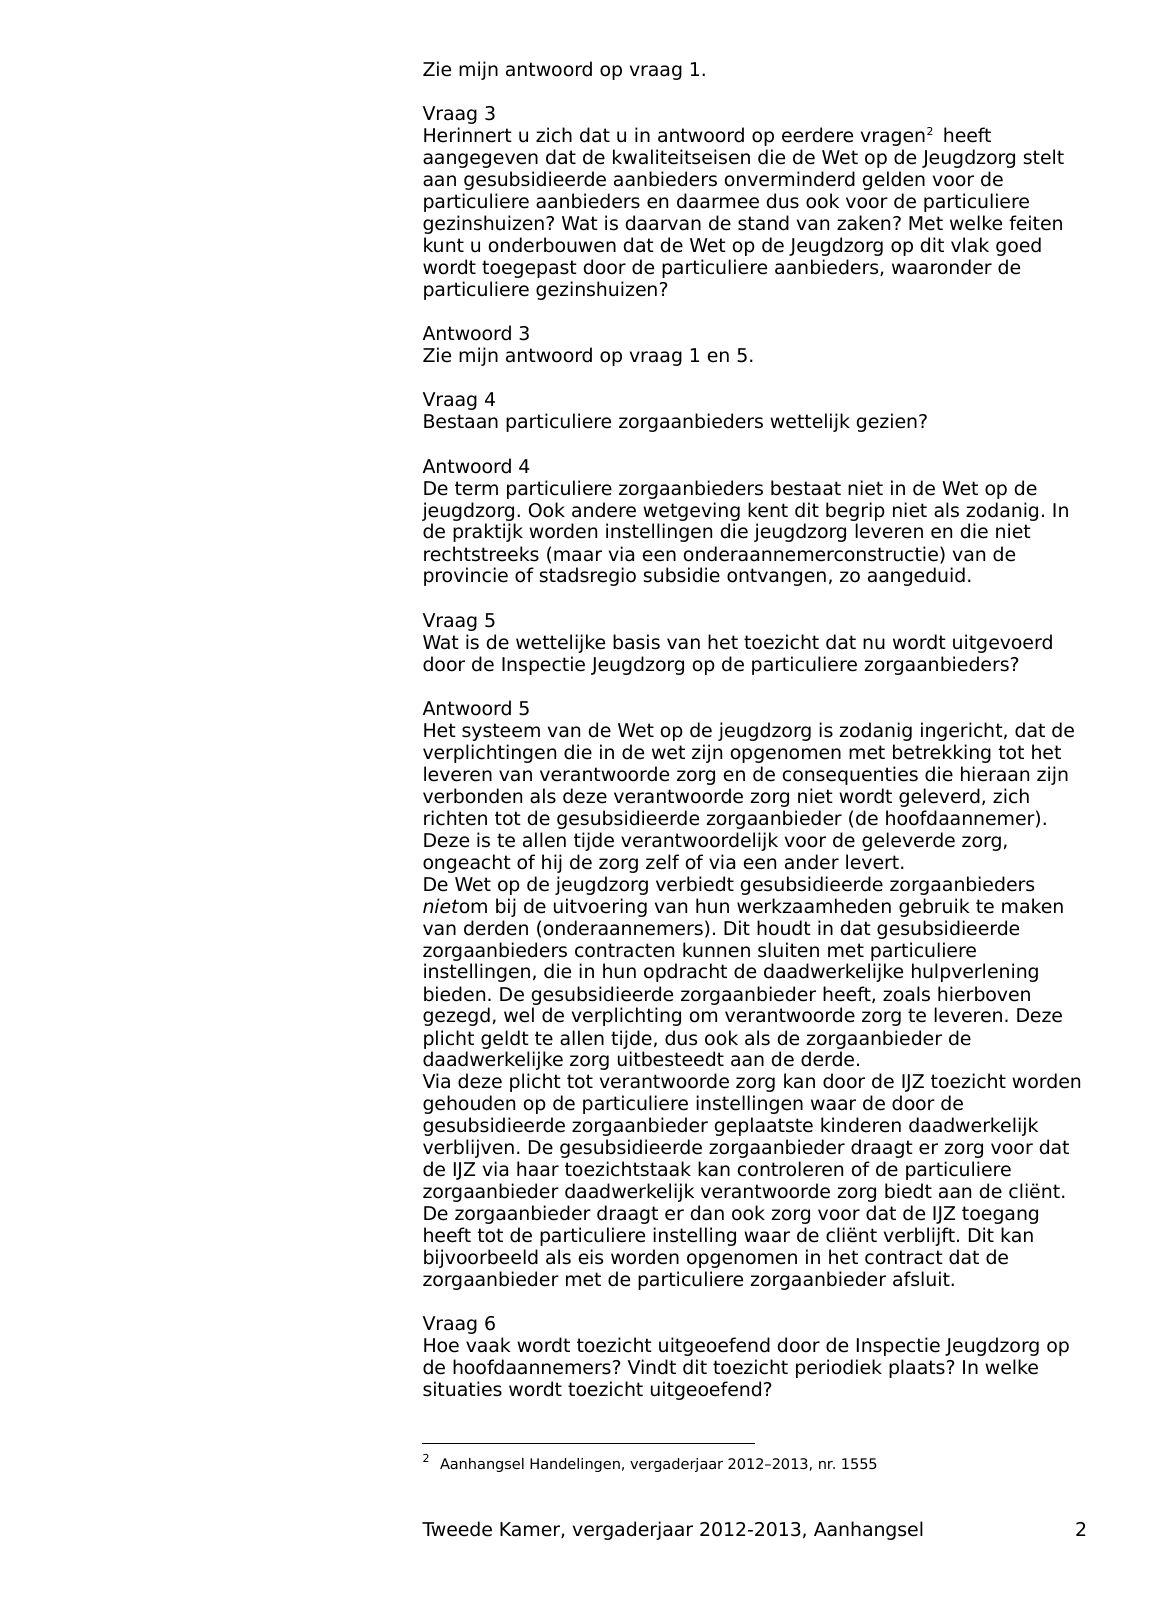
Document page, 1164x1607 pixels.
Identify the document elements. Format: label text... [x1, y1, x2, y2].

text Wat is de wettelijke basis van het toezicht dat nu wordt uitgevoerd door de Inspectie Jeugdzorg op de particuliere zorgaanbieders? [422, 632, 1087, 676]
text Antwoord 4 [422, 456, 1087, 477]
text Hoe vaak wordt toezicht uitgeoefend door de Inspectie Jeugdzorg op de hoofdaannemers? Vindt dit toezicht periodiek plaats? In welke situaties wordt toezicht uitgeoefend? [422, 1335, 1087, 1401]
text De term particuliere zorgaanbieders bestaat niet in de Wet op de jeugdzorg. Ook andere wetgeving kent dit begrip niet als zodanig. In de praktijk worden instellingen die jeugdzorg leveren en die niet rechtstreeks (maar via een onderaannemerconstructie) van de provincie of stadsregio subsidie ontvangen, zo aangeduid. [422, 477, 1087, 587]
text Vraag 6 [422, 1313, 1087, 1335]
text De Wet op de jeugdzorg verbiedt gesubsidieerde zorgaanbieders nietom bij de uitvoering van hun werkzaamheden gebruik te maken van derden (onderaannemers). Dit houdt in dat gesubsidieerde zorgaanbieders contracten kunnen sluiten met particuliere instellingen, die in hun opdracht de daadwerkelijke hulpverlening bieden. De gesubsidieerde zorgaanbieder heeft, zoals hierboven gezegd, wel de verplichting om verantwoorde zorg te leveren. Deze plicht geldt te allen tijde, dus ook als de zorgaanbieder de daadwerkelijke zorg uitbesteedt aan de derde. [422, 873, 1087, 1071]
text Aanhangsel Handelingen, vergaderjaar 2012–2013, nr. 1555 [422, 1452, 1087, 1474]
text Antwoord 3 [422, 323, 1087, 345]
text Zie mijn antwoord op vraag 1. [422, 59, 1087, 81]
text Vraag 3 [422, 103, 1087, 125]
text Herinnert u zich dat u in antwoord op eerdere vragen heeft aangegeven dat de kwaliteitseisen die de Wet op de Jeugdzorg stelt aan gesubsidieerde aanbieders onverminderd gelden voor de particuliere aanbieders en daarmee dus ook voor de particuliere gezinshuizen? Wat is daarvan de stand van zaken? Met welke feiten kunt u onderbouwen dat de Wet op de Jeugdzorg op dit vlak goed wordt toegepast door de particuliere aanbieders, waaronder de particuliere gezinshuizen? [422, 125, 1087, 301]
text Antwoord 5 [422, 698, 1087, 720]
text Vraag 5 [422, 609, 1087, 632]
text Het systeem van de Wet op de jeugdzorg is zodanig ingericht, dat de verplichtingen die in de wet zijn opgenomen met betrekking tot het leveren van verantwoorde zorg en de consequenties die hieraan zijn verbonden als deze verantwoorde zorg niet wordt geleverd, zich richten tot de gesubsidieerde zorgaanbieder (de hoofdaannemer). Deze is te allen tijde verantwoordelijk voor de geleverde zorg, ongeacht of hij de zorg zelf of via een ander levert. [422, 720, 1087, 873]
text Via deze plicht tot verantwoorde zorg kan door de IJZ toezicht worden gehouden op de particuliere instellingen waar de door de gesubsidieerde zorgaanbieder geplaatste kinderen daadwerkelijk verblijven. De gesubsidieerde zorgaanbieder draagt er zorg voor dat de IJZ via haar toezichtstaak kan controleren of de particuliere zorgaanbieder daadwerkelijk verantwoorde zorg biedt aan de cliënt. De zorgaanbieder draagt er dan ook zorg voor dat de IJZ toegang heeft tot de particuliere instelling waar de cliënt verblijft. Dit kan bijvoorbeeld als eis worden opgenomen in het contract dat de zorgaanbieder met de particuliere zorgaanbieder afsluit. [422, 1071, 1087, 1291]
text Bestaan particuliere zorgaanbieders wettelijk gezien? [422, 411, 1087, 433]
text Vraag 4 [422, 389, 1087, 411]
text Zie mijn antwoord op vraag 1 en 5. [422, 345, 1087, 367]
